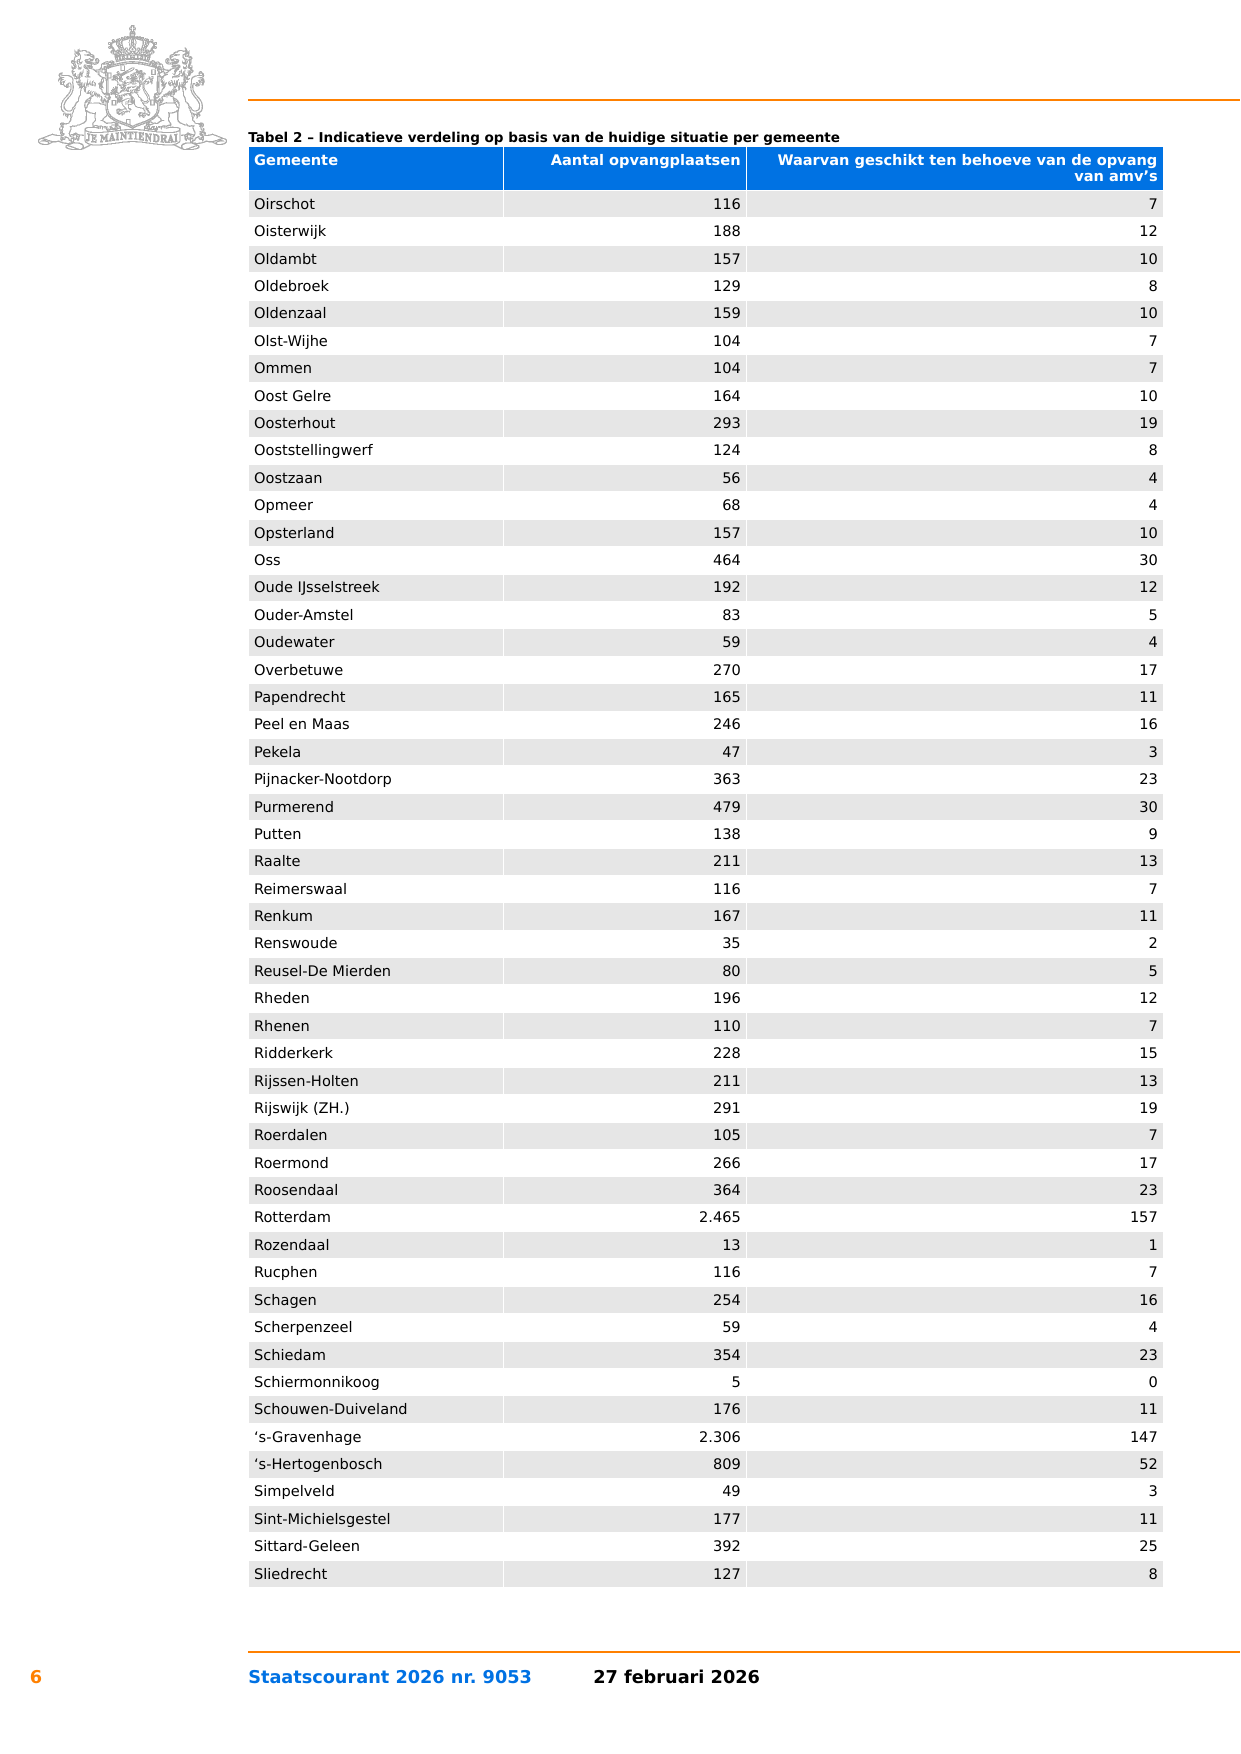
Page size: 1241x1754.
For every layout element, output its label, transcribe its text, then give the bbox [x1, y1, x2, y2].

table_cell 8 [747, 438, 1163, 464]
table_cell 0 [747, 1369, 1163, 1395]
table_cell 293 [504, 410, 746, 437]
table_cell 2.465 [504, 1205, 746, 1231]
table_cell 10 [747, 301, 1163, 327]
table_cell Rheden [249, 986, 503, 1012]
table_cell Reimerswaal [249, 876, 503, 902]
table_cell Schagen [249, 1287, 503, 1313]
table_cell Renkum [249, 903, 503, 930]
table_cell 19 [747, 410, 1163, 437]
table_cell Opmeer [249, 493, 503, 519]
table_cell 10 [747, 520, 1163, 546]
table_cell Reusel-De Mierden [249, 958, 503, 984]
table_cell 138 [504, 821, 746, 847]
table_cell 291 [504, 1095, 746, 1121]
table_cell 13 [504, 1232, 746, 1258]
table_cell 157 [747, 1205, 1163, 1231]
table_cell 7 [747, 1123, 1163, 1149]
table_cell Pijnacker-Nootdorp [249, 766, 503, 793]
table_cell Rozendaal [249, 1232, 503, 1258]
table_cell 211 [504, 849, 746, 875]
table_cell Oude IJsselstreek [249, 575, 503, 601]
table_cell Simpelveld [249, 1479, 503, 1505]
table_cell 68 [504, 493, 746, 519]
table_cell Rhenen [249, 1013, 503, 1039]
table_cell 4 [747, 465, 1163, 491]
table_cell Oldebroek [249, 273, 503, 299]
table_cell ‘s-Hertogenbosch [249, 1451, 503, 1478]
table_cell 266 [504, 1150, 746, 1176]
table_cell 10 [747, 383, 1163, 409]
table_cell Oss [249, 547, 503, 573]
table_cell Sittard-Geleen [249, 1534, 503, 1560]
table_cell 11 [747, 684, 1163, 711]
table_cell 23 [747, 1177, 1163, 1204]
table_cell 464 [504, 547, 746, 573]
table_cell 196 [504, 986, 746, 1012]
table_cell 13 [747, 1068, 1163, 1094]
table_cell 7 [747, 328, 1163, 354]
table_cell 23 [747, 766, 1163, 793]
table_cell 5 [747, 958, 1163, 984]
table_cell Pekela [249, 739, 503, 765]
table_cell 105 [504, 1123, 746, 1149]
table_cell 110 [504, 1013, 746, 1039]
table_cell Schiermonnikoog [249, 1369, 503, 1395]
table_cell Roermond [249, 1150, 503, 1176]
table_cell 19 [747, 1095, 1163, 1121]
table_cell Ooststellingwerf [249, 438, 503, 464]
table_cell 157 [504, 246, 746, 272]
table_cell 177 [504, 1506, 746, 1532]
table_cell 363 [504, 766, 746, 793]
table_cell 104 [504, 328, 746, 354]
table_cell 4 [747, 1314, 1163, 1341]
table_cell 354 [504, 1342, 746, 1368]
table_cell Oisterwijk [249, 219, 503, 245]
table_cell 2 [747, 931, 1163, 957]
table_cell Rotterdam [249, 1205, 503, 1231]
table_cell Schiedam [249, 1342, 503, 1368]
table_cell Oirschot [249, 191, 503, 217]
table_cell 176 [504, 1396, 746, 1423]
table_cell Waarvan geschikt ten behoeve van de opvang van amv’s [747, 147, 1163, 190]
table_cell 30 [747, 547, 1163, 573]
table_cell 59 [504, 1314, 746, 1341]
table_cell 52 [747, 1451, 1163, 1478]
table_cell Olst-Wijhe [249, 328, 503, 354]
table_cell Purmerend [249, 794, 503, 820]
table_cell 254 [504, 1287, 746, 1313]
table_cell 4 [747, 493, 1163, 519]
table_cell 116 [504, 876, 746, 902]
table_cell Gemeente [249, 147, 503, 190]
table_cell 104 [504, 355, 746, 382]
table_cell 157 [504, 520, 746, 546]
table_cell 211 [504, 1068, 746, 1094]
table_cell 2.306 [504, 1424, 746, 1450]
table_cell 35 [504, 931, 746, 957]
table_cell Putten [249, 821, 503, 847]
table_cell 7 [747, 355, 1163, 382]
table_cell 8 [747, 273, 1163, 299]
table_cell 13 [747, 849, 1163, 875]
table_cell 16 [747, 712, 1163, 738]
table_cell 23 [747, 1342, 1163, 1368]
table_cell 116 [504, 191, 746, 217]
table_cell Rijssen-Holten [249, 1068, 503, 1094]
table_cell 7 [747, 1260, 1163, 1286]
table_cell 1 [747, 1232, 1163, 1258]
table_cell 164 [504, 383, 746, 409]
table_cell 17 [747, 1150, 1163, 1176]
table_cell 11 [747, 903, 1163, 930]
table_cell Roosendaal [249, 1177, 503, 1204]
table_cell 7 [747, 876, 1163, 902]
table_cell 124 [504, 438, 746, 464]
table_cell 364 [504, 1177, 746, 1204]
table_cell 83 [504, 602, 746, 628]
table_cell 8 [747, 1561, 1163, 1587]
table_cell Ridderkerk [249, 1040, 503, 1067]
table_cell 167 [504, 903, 746, 930]
table_cell 11 [747, 1396, 1163, 1423]
table_cell 25 [747, 1534, 1163, 1560]
table_cell Schouwen-Duiveland [249, 1396, 503, 1423]
table_cell 192 [504, 575, 746, 601]
table_cell 228 [504, 1040, 746, 1067]
table_cell Aantal opvangplaatsen [504, 147, 746, 190]
table_cell Overbetuwe [249, 657, 503, 683]
table_cell 59 [504, 629, 746, 656]
table_cell 11 [747, 1506, 1163, 1532]
table_cell 47 [504, 739, 746, 765]
table_cell 4 [747, 629, 1163, 656]
table_cell Papendrecht [249, 684, 503, 711]
table_cell Raalte [249, 849, 503, 875]
table_cell Roerdalen [249, 1123, 503, 1149]
table_cell 479 [504, 794, 746, 820]
table_cell Peel en Maas [249, 712, 503, 738]
table_cell 129 [504, 273, 746, 299]
table_cell 3 [747, 1479, 1163, 1505]
table_cell 16 [747, 1287, 1163, 1313]
table_cell 7 [747, 1013, 1163, 1039]
table_cell 188 [504, 219, 746, 245]
table_cell Sint-Michielsgestel [249, 1506, 503, 1532]
picture [38, 25, 227, 150]
table_cell 392 [504, 1534, 746, 1560]
table_cell 80 [504, 958, 746, 984]
table_cell 15 [747, 1040, 1163, 1067]
table_cell Rijswijk (ZH.) [249, 1095, 503, 1121]
table_cell 116 [504, 1260, 746, 1286]
table_cell 270 [504, 657, 746, 683]
table_cell Sliedrecht [249, 1561, 503, 1587]
table_cell 56 [504, 465, 746, 491]
table_cell 5 [747, 602, 1163, 628]
table_cell Scherpenzeel [249, 1314, 503, 1341]
table_cell Oostzaan [249, 465, 503, 491]
table_cell 809 [504, 1451, 746, 1478]
table_cell 5 [504, 1369, 746, 1395]
table_cell Ommen [249, 355, 503, 382]
table_cell Rucphen [249, 1260, 503, 1286]
table_cell 147 [747, 1424, 1163, 1450]
table_cell 17 [747, 657, 1163, 683]
table_cell Ouder-Amstel [249, 602, 503, 628]
table_cell ‘s-Gravenhage [249, 1424, 503, 1450]
table_cell Oldenzaal [249, 301, 503, 327]
table_cell 30 [747, 794, 1163, 820]
table_cell Oldambt [249, 246, 503, 272]
table_cell Opsterland [249, 520, 503, 546]
table_cell 12 [747, 986, 1163, 1012]
table_cell 49 [504, 1479, 746, 1505]
table_cell Oudewater [249, 629, 503, 656]
table_header Tabel 2 – Indicatieve verdeling op basis van de huidige situatie per gemeente [248, 130, 1163, 146]
table_cell Oosterhout [249, 410, 503, 437]
table_cell Oost Gelre [249, 383, 503, 409]
table_cell 12 [747, 575, 1163, 601]
table_cell Renswoude [249, 931, 503, 957]
table_cell 159 [504, 301, 746, 327]
table_cell 10 [747, 246, 1163, 272]
table_cell 7 [747, 191, 1163, 217]
table_cell 127 [504, 1561, 746, 1587]
table_cell 165 [504, 684, 746, 711]
table_cell 12 [747, 219, 1163, 245]
table_cell 9 [747, 821, 1163, 847]
table_cell 3 [747, 739, 1163, 765]
table_cell 246 [504, 712, 746, 738]
